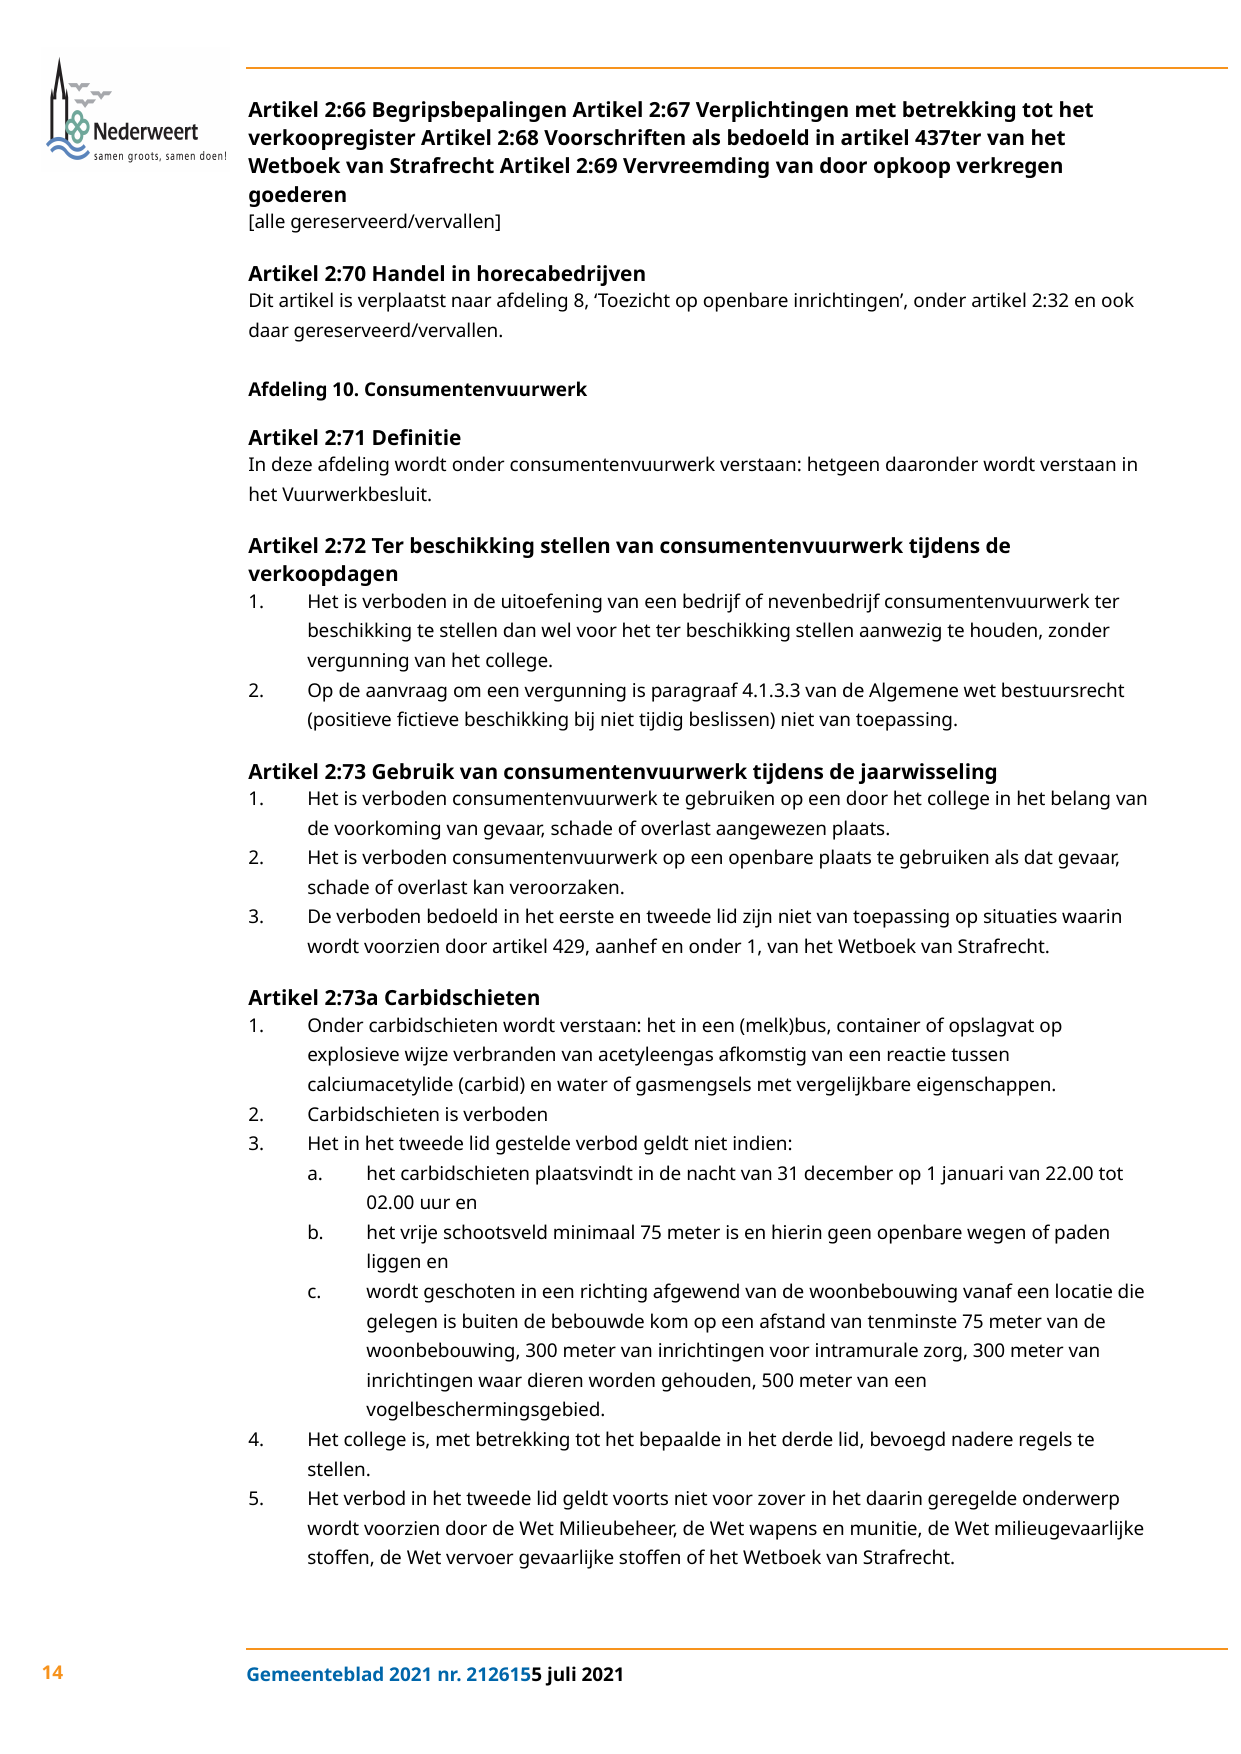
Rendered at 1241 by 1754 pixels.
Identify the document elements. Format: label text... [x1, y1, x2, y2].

list Het verbod in het tweede lid geldt voorts niet voor zover in het daarin geregelde onderwerp wordt voorzien door de Wet Milieubeheer, de Wet wapens en munitie, de Wet milieugevaarlijke stoffen, de Wet vervoer gevaarlijke stoffen of het Wetboek van Strafrecht. [248, 1485, 1152, 1570]
text Artikel 2:71 Definitie [248, 423, 1152, 451]
picture [41, 47, 231, 172]
list Het is verboden consumentenvuurwerk op een openbare plaats te gebruiken als dat gevaar, schade of overlast kan veroorzaken. [248, 844, 1152, 900]
list Het is verboden consumentenvuurwerk te gebruiken op een door het college in het belang van de voorkoming van gevaar, schade of overlast aangewezen plaats. [248, 785, 1152, 841]
list Op de aanvraag om een vergunning is paragraaf 4.1.3.3 van de Algemene wet bestuursrecht (positieve fictieve beschikking bij niet tijdig beslissen) niet van toepassing. [248, 677, 1152, 732]
text Artikel 2:70 Handel in horecabedrijven [248, 259, 1152, 287]
text Afdeling 10. Consumentenvuurwerk [248, 376, 1152, 402]
list Carbidschieten is verboden [248, 1101, 1152, 1126]
list Het in het tweede lid gestelde verbod geldt niet indien: [248, 1130, 1152, 1156]
list het vrije schootsveld minimaal 75 meter is en hierin geen openbare wegen of paden liggen en [307, 1219, 1152, 1274]
list het carbidschieten plaatsvindt in de nacht van 31 december op 1 januari van 22.00 tot 02.00 uur en [307, 1160, 1152, 1215]
text [alle gereserveerd/vervallen] [248, 208, 1152, 234]
text Artikel 2:72 Ter beschikking stellen van consumentenvuurwerk tijdens de verkoopdagen [248, 531, 1152, 588]
list Het college is, met betrekking tot het bepaalde in het derde lid, bevoegd nadere regels te stellen. [248, 1426, 1152, 1481]
list Onder carbidschieten wordt verstaan: het in een (melk)bus, container of opslagvat op explosieve wijze verbranden van acetyleengas afkomstig van een reactie tussen calciumacetylide (carbid) en water of gasmengsels met vergelijkbare eigenschappen. [248, 1012, 1152, 1097]
list Het is verboden in de uitoefening van een bedrijf of nevenbedrijf consumentenvuurwerk ter beschikking te stellen dan wel voor het ter beschikking stellen aanwezig te houden, zonder vergunning van het college. [248, 588, 1152, 673]
list De verboden bedoeld in het eerste en tweede lid zijn niet van toepassing op situaties waarin wordt voorzien door artikel 429, aanhef en onder 1, van het Wetboek van Strafrecht. [248, 903, 1152, 959]
text Artikel 2:73a Carbidschieten [248, 983, 1152, 1012]
text Dit artikel is verplaatst naar afdeling 8, ‘Toezicht op openbare inrichtingen’, onder artikel 2:32 en ook daar gereserveerd/vervallen. [248, 287, 1152, 343]
text Artikel 2:66 Begripsbepalingen Artikel 2:67 Verplichtingen met betrekking tot het verkoopregister Artikel 2:68 Voorschriften als bedoeld in artikel 437ter van het Wetboek van Strafrecht Artikel 2:69 Vervreemding van door opkoop verkregen goederen [248, 95, 1152, 208]
text Artikel 2:73 Gebruik van consumentenvuurwerk tijdens de jaarwisseling [248, 757, 1152, 785]
list wordt geschoten in een richting afgewend van de woonbebouwing vanaf een locatie die gelegen is buiten de bebouwde kom op een afstand van tenminste 75 meter van de woonbebouwing, 300 meter van inrichtingen voor intramurale zorg, 300 meter van inrichtingen waar dieren worden gehouden, 500 meter van een vogelbeschermingsgebied. [307, 1278, 1152, 1422]
text In deze afdeling wordt onder consumentenvuurwerk verstaan: hetgeen daaronder wordt verstaan in het Vuurwerkbesluit. [248, 451, 1152, 506]
